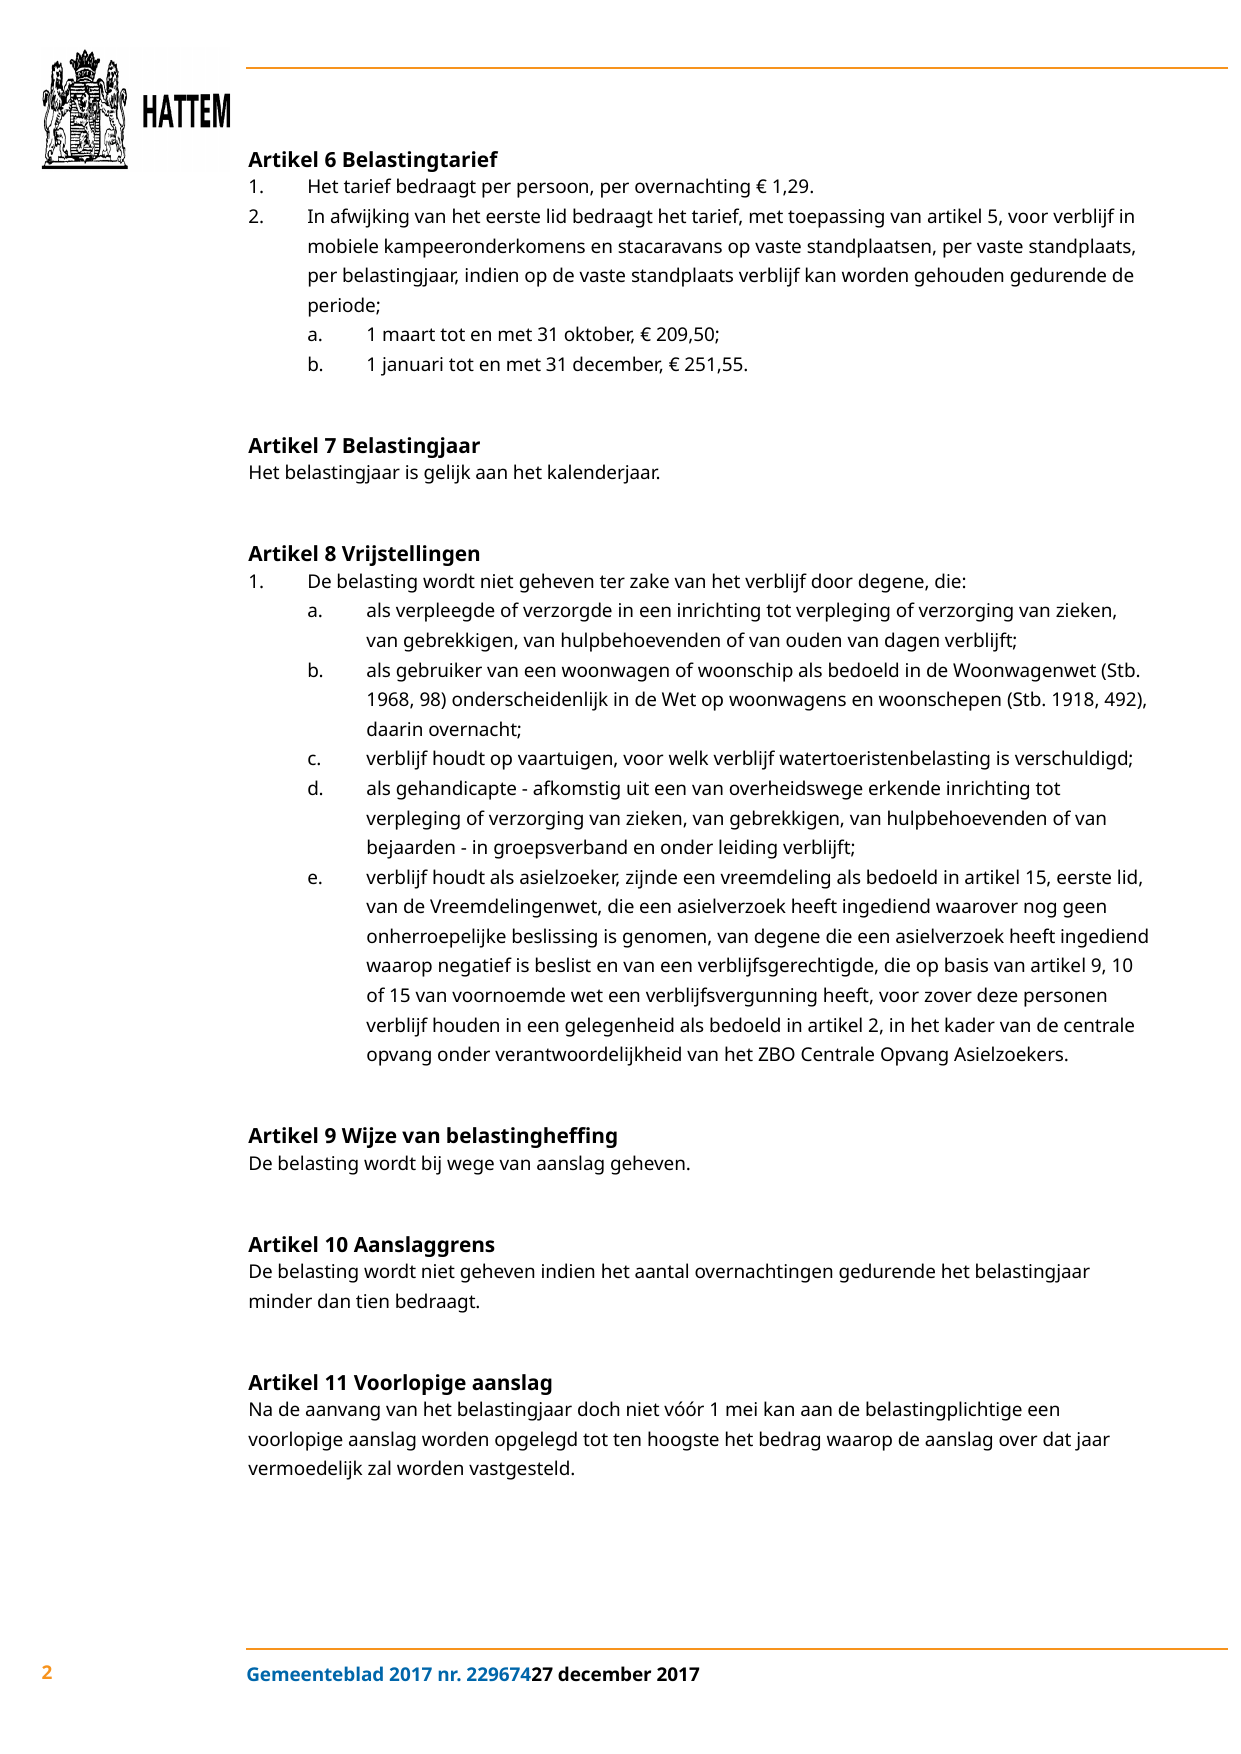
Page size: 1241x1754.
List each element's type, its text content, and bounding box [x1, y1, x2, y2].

text Artikel 7 Belastingjaar [248, 431, 1152, 459]
list als gebruiker van een woonwagen of woonschip als bedoeld in de Woonwagenwet (Stb. 1968, 98) onderscheidenlijk in de Wet op woonwagens en woonschepen (Stb. 1918, 492), daarin overnacht; [307, 657, 1152, 742]
list als verpleegde of verzorgde in een inrichting tot verpleging of verzorging van zieken, van gebrekkigen, van hulpbehoevenden of van ouden van dagen verblijft; [307, 598, 1152, 653]
list Het tarief bedraagt per persoon, per overnachting € 1,29. [248, 174, 1152, 199]
list In afwijking van het eerste lid bedraagt het tarief, met toepassing van artikel 5, voor verblijf in mobiele kampeeronderkomens en stacaravans op vaste standplaatsen, per vaste standplaats, per belastingjaar, indien op de vaste standplaats verblijf kan worden gehouden gedurende de periode; [248, 203, 1152, 318]
list 1 maart tot en met 31 oktober, € 209,50; [307, 322, 1152, 347]
text Het belastingjaar is gelijk aan het kalenderjaar. [248, 459, 1152, 485]
list 1 januari tot en met 31 december, € 251,55. [307, 351, 1152, 377]
list als gehandicapte - afkomstig uit een van overheidswege erkende inrichting tot verpleging of verzorging van zieken, van gebrekkigen, van hulpbehoevenden of van bejaarden - in groepsverband en onder leiding verblijft; [307, 775, 1152, 860]
text Artikel 10 Aanslaggrens [248, 1230, 1152, 1258]
text Artikel 9 Wijze van belastingheffing [248, 1121, 1152, 1150]
text Artikel 11 Voorlopige aanslag [248, 1368, 1152, 1396]
list verblijf houdt als asielzoeker, zijnde een vreemdeling als bedoeld in artikel 15, eerste lid, van de Vreemdelingenwet, die een asielverzoek heeft ingediend waarover nog geen onherroepelijke beslissing is genomen, van degene die een asielverzoek heeft ingediend waarop negatief is beslist en van een verblijfsgerechtigde, die op basis van artikel 9, 10 of 15 van voornoemde wet een verblijfsvergunning heeft, voor zover deze personen verblijf houden in een gelegenheid als bedoeld in artikel 2, in het kader van de centrale opvang onder verantwoordelijkheid van het ZBO Centrale Opvang Asielzoekers. [307, 864, 1152, 1067]
text Artikel 8 Vrijstellingen [248, 539, 1152, 568]
list De belasting wordt niet geheven ter zake van het verblijf door degene, die: [248, 568, 1152, 594]
text De belasting wordt niet geheven indien het aantal overnachtingen gedurende het belastingjaar minder dan tien bedraagt. [248, 1258, 1152, 1313]
text De belasting wordt bij wege van aanslag geheven. [248, 1150, 1152, 1176]
list verblijf houdt op vaartuigen, voor welk verblijf watertoeristenbelasting is verschuldigd; [307, 746, 1152, 771]
picture [41, 47, 231, 172]
text Na de aanvang van het belastingjaar doch niet vóór 1 mei kan aan de belastingplichtige een voorlopige aanslag worden opgelegd tot ten hoogste het bedrag waarop de aanslag over dat jaar vermoedelijk zal worden vastgesteld. [248, 1396, 1152, 1481]
text Artikel 6 Belastingtarief [248, 145, 1152, 174]
